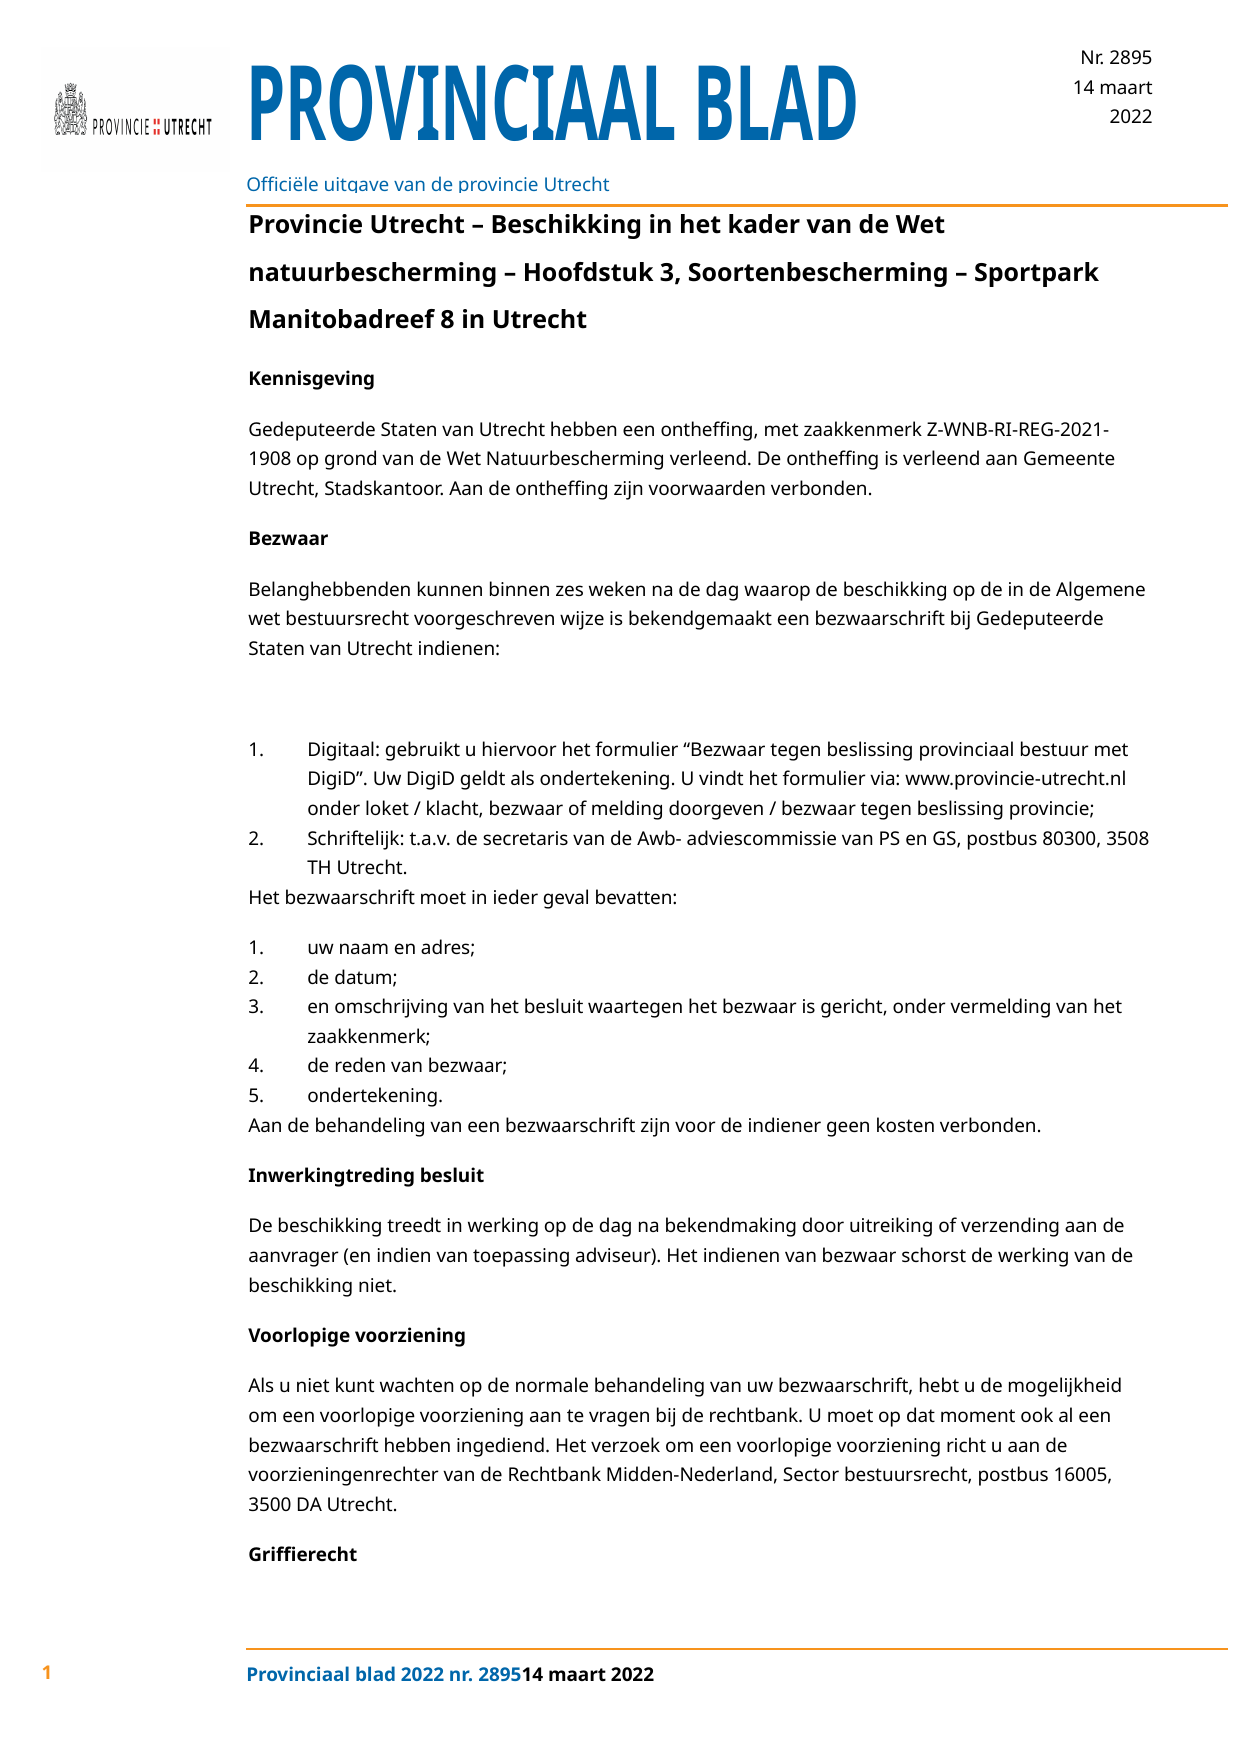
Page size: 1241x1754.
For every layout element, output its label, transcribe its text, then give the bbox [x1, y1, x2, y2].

picture [41, 47, 231, 172]
text De beschikking treedt in werking op de dag na bekendmaking door uitreiking of verzending aan de aanvrager (en indien van toepassing adviseur). Het indienen van bezwaar schorst de werking van de beschikking niet. [248, 1213, 1152, 1297]
text Inwerkingtreding besluit [248, 1162, 1152, 1188]
text Belanghebbenden kunnen binnen zes weken na de dag waarop de beschikking op de in de Algemene wet bestuursrecht voorgeschreven wijze is bekendgemaakt een bezwaarschrift bij Gedeputeerde Staten van Utrecht indienen: [248, 576, 1152, 661]
list de datum; [248, 964, 1152, 989]
text Aan de behandeling van een bezwaarschrift zijn voor de indiener geen kosten verbonden. [248, 1112, 1152, 1137]
text Het bezwaarschrift moet in ieder geval bevatten: [248, 884, 1152, 909]
list en omschrijving van het besluit waartegen het bezwaar is gericht, onder vermelding van het zaakkenmerk; [248, 993, 1152, 1049]
list de reden van bezwaar; [248, 1053, 1152, 1078]
text Voorlopige voorziening [248, 1322, 1152, 1348]
text Kennisgeving [248, 366, 1152, 391]
text Gedeputeerde Staten van Utrecht hebben een ontheffing, met zaakkenmerk Z-WNB-RI-REG-2021-1908 op grond van de Wet Natuurbescherming verleend. De ontheffing is verleend aan Gemeente Utrecht, Stadskantoor. Aan de ontheffing zijn voorwaarden verbonden. [248, 416, 1152, 501]
text Griffierecht [248, 1541, 1152, 1567]
text Als u niet kunt wachten op de normale behandeling van uw bezwaarschrift, hebt u de mogelijkheid om een voorlopige voorziening aan te vragen bij de rechtbank. U moet op dat moment ook al een bezwaarschrift hebben ingediend. Het verzoek om een voorlopige voorziening richt u aan de voorzieningenrechter van de Rechtbank Midden-Nederland, Sector bestuursrecht, postbus 16005, 3500 DA Utrecht. [248, 1373, 1152, 1517]
list Digitaal: gebruikt u hiervoor het formulier “Bezwaar tegen beslissing provinciaal bestuur met DigiD”. Uw DigiD geldt als ondertekening. U vindt het formulier via: www.provincie-utrecht.nl onder loket / klacht, bezwaar of melding doorgeven / bezwaar tegen beslissing provincie; [248, 736, 1152, 821]
list uw naam en adres; [248, 934, 1152, 960]
list Schriftelijk: t.a.v. de secretaris van de Awb- adviescommissie van PS en GS, postbus 80300, 3508 TH Utrecht. [248, 825, 1152, 880]
text Bezwaar [248, 526, 1152, 551]
list ondertekening. [248, 1082, 1152, 1108]
text Provincie Utrecht – Beschikking in het kader van de Wet natuurbescherming – Hoofdstuk 3, Soortenbescherming – Sportpark Manitobadreef 8 in Utrecht [248, 207, 1152, 336]
